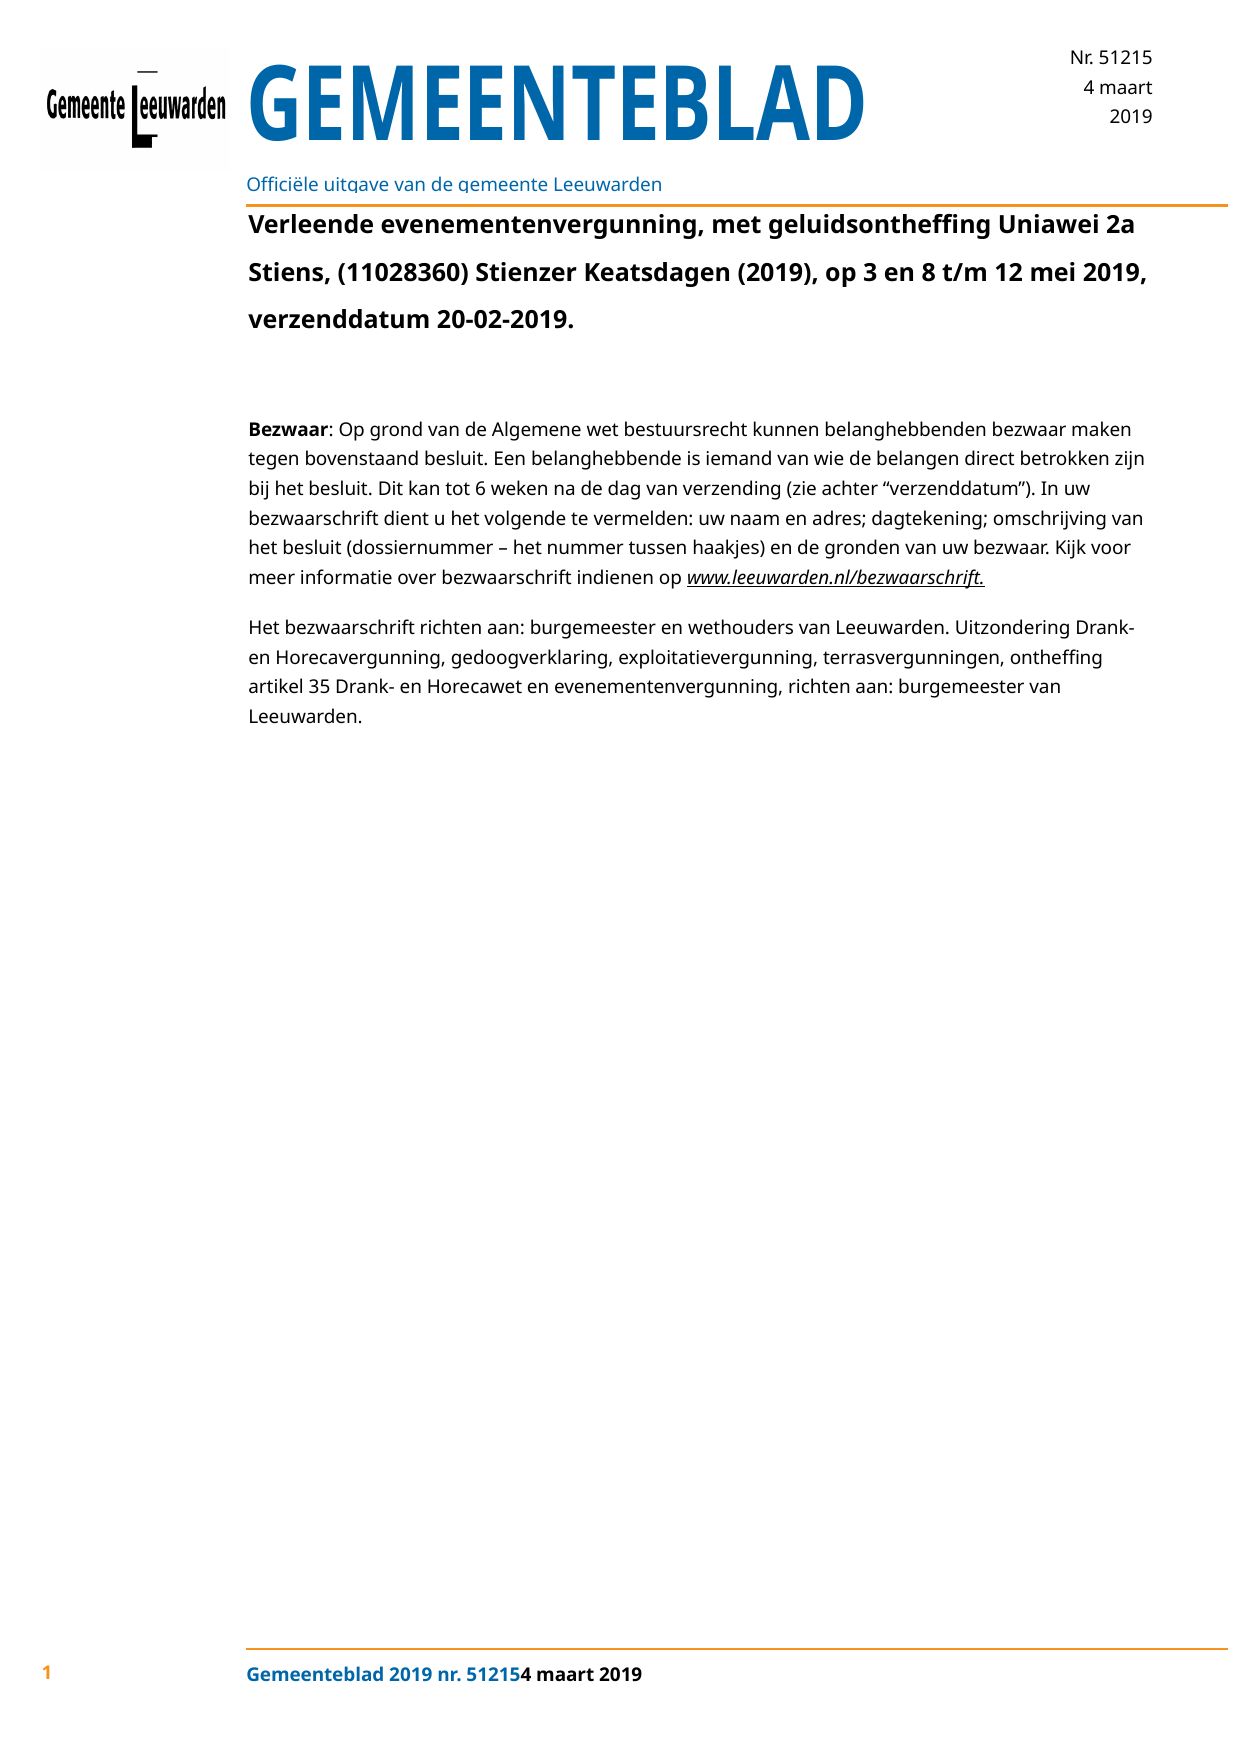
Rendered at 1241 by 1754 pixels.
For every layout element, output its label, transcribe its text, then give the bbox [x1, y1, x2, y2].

picture [41, 47, 231, 172]
text Bezwaar: Op grond van de Algemene wet bestuursrecht kunnen belanghebbenden bezwaar maken tegen bovenstaand besluit. Een belanghebbende is iemand van wie de belangen direct betrokken zijn bij het besluit. Dit kan tot 6 weken na de dag van verzending (zie achter “verzenddatum”). In uw bezwaarschrift dient u het volgende te vermelden: uw naam en adres; dagtekening; omschrijving van het besluit (dossiernummer – het nummer tussen haakjes) en de gronden van uw bezwaar. Kijk voor meer informatie over bezwaarschrift indienen op www.leeuwarden.nl/bezwaarschrift. [248, 416, 1152, 589]
text Verleende evenementenvergunning, met geluidsontheffing Uniawei 2a Stiens, (11028360) Stienzer Keatsdagen (2019), op 3 en 8 t/m 12 mei 2019, verzenddatum 20-02-2019. [248, 207, 1152, 336]
text Het bezwaarschrift richten aan: burgemeester en wethouders van Leeuwarden. Uitzondering Drank- en Horecavergunning, gedoogverklaring, exploitatievergunning, terrasvergunningen, ontheffing artikel 35 Drank- en Horecawet en evenementenvergunning, richten aan: burgemeester van Leeuwarden. [248, 614, 1152, 729]
